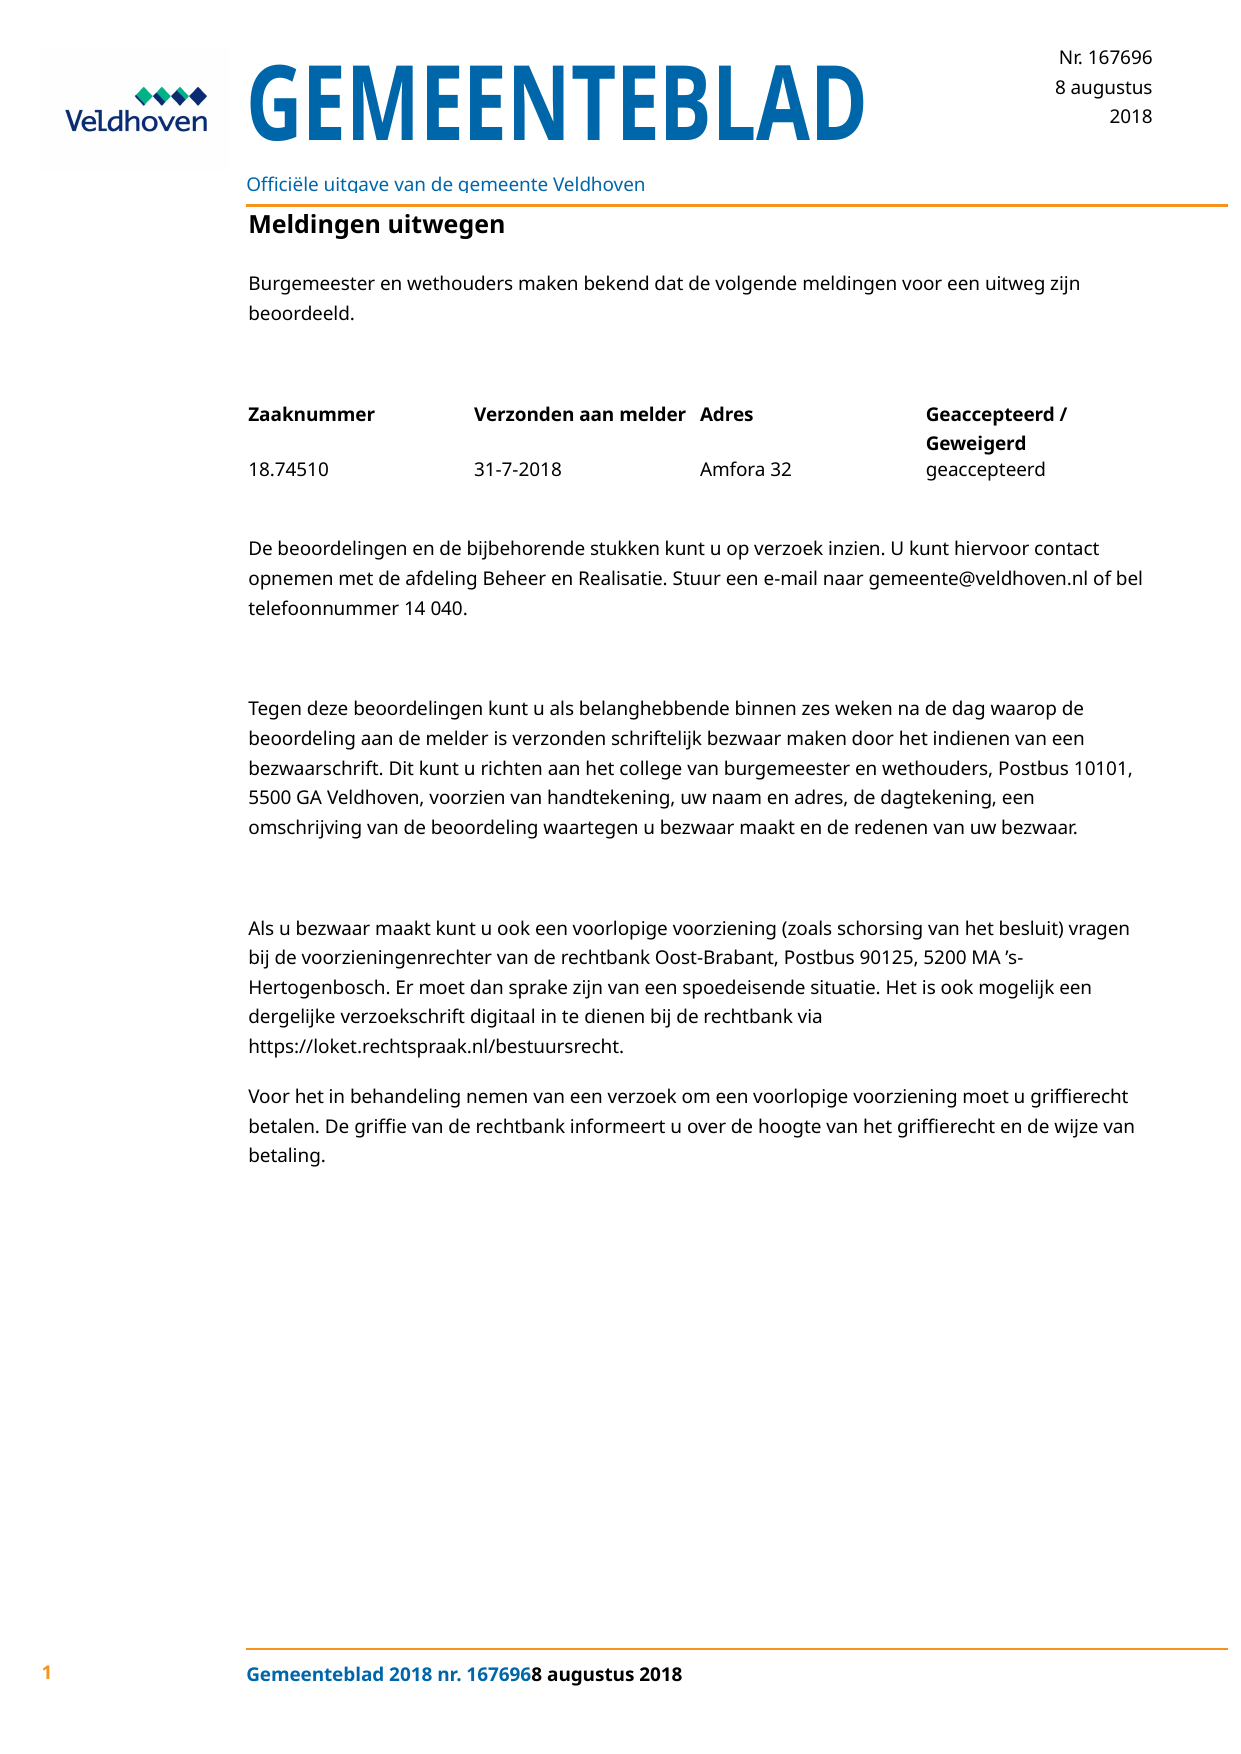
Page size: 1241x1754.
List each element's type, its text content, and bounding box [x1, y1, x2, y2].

table_cell geaccepteerd [926, 456, 1152, 482]
table_header Zaaknummer [248, 401, 474, 456]
text Meldingen uitwegen [248, 207, 1152, 241]
text De beoordelingen en de bijbehorende stukken kunt u op verzoek inzien. U kunt hiervoor contact opnemen met de afdeling Beheer en Realisatie. Stuur een e-mail naar gemeente@veldhoven.nl of bel telefoonnummer 14 040. [248, 536, 1152, 620]
table_header Verzonden aan melder [474, 401, 700, 456]
table_cell 31-7-2018 [474, 456, 700, 482]
table_header Adres [700, 401, 926, 456]
text Tegen deze beoordelingen kunt u als belanghebbende binnen zes weken na de dag waarop de beoordeling aan de melder is verzonden schriftelijk bezwaar maken door het indienen van een bezwaarschrift. Dit kunt u richten aan het college van burgemeester en wethouders, Postbus 10101, 5500 GA Veldhoven, voorzien van handtekening, uw naam en adres, de dagtekening, een omschrijving van de beoordeling waartegen u bezwaar maakt en de redenen van uw bezwaar. [248, 696, 1152, 839]
text Voor het in behandeling nemen van een verzoek om een voorlopige voorziening moet u griffierecht betalen. De griffie van de rechtbank informeert u over de hoogte van het griffierecht en de wijze van betaling. [248, 1083, 1152, 1168]
picture [41, 47, 231, 172]
table_header Geaccepteerd / Geweigerd [926, 401, 1152, 456]
table_cell 18.74510 [248, 456, 474, 482]
text Burgemeester en wethouders maken bekend dat de volgende meldingen voor een uitweg zijn beoordeeld. [248, 270, 1152, 326]
text Als u bezwaar maakt kunt u ook een voorlopige voorziening (zoals schorsing van het besluit) vragen bij de voorzieningenrechter van de rechtbank Oost-Brabant, Postbus 90125, 5200 MA ’s-Hertogenbosch. Er moet dan sprake zijn van een spoedeisende situatie. Het is ook mogelijk een dergelijke verzoekschrift digitaal in te dienen bij de rechtbank via https://loket.rechtspraak.nl/bestuursrecht. [248, 915, 1152, 1059]
table_cell Amfora 32 [700, 456, 926, 482]
